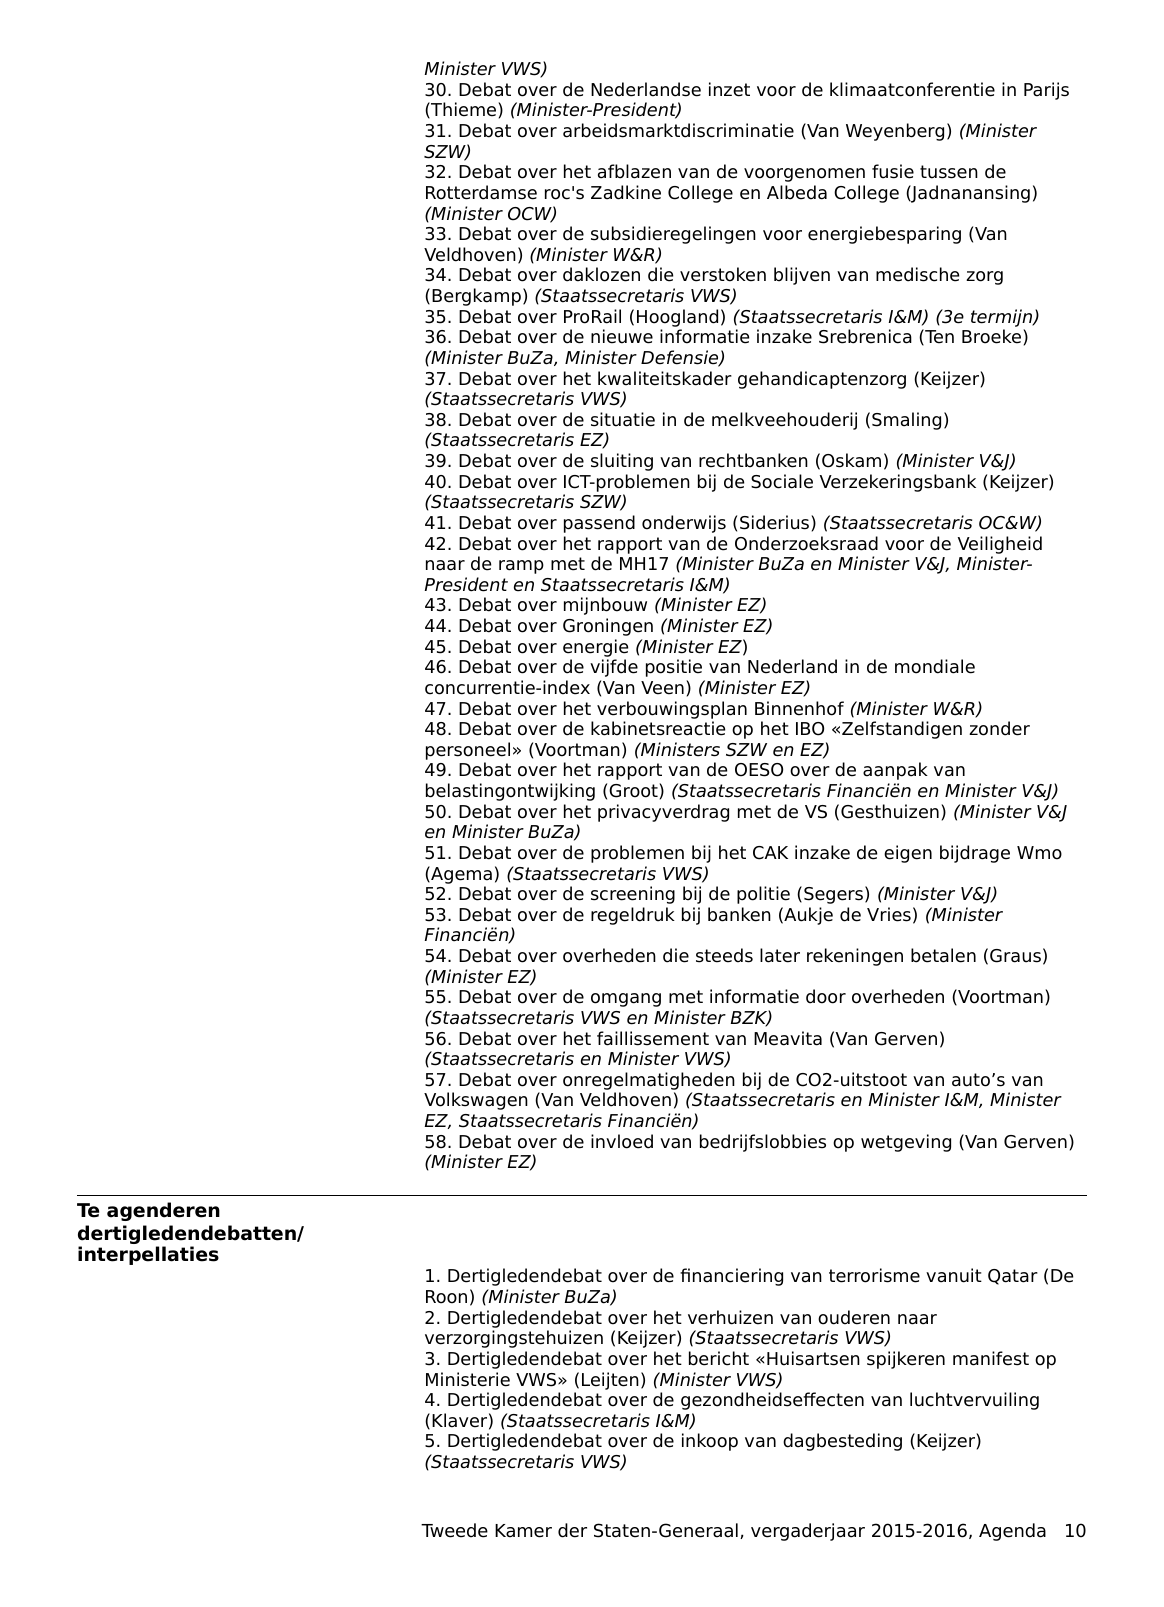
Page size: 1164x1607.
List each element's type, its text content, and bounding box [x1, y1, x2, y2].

table_cell 33. Debat over de subsidieregelingen voor energiebesparing (Van Veldhoven) (Minister W&R) [418, 224, 1087, 265]
table_cell [401, 1029, 418, 1070]
table_cell 32. Debat over het afblazen van de voorgenomen fusie tussen de Rotterdamse roc's Zadkine College en Albeda College (Jadnanansing) (Minister OCW) [418, 162, 1087, 224]
table_cell [401, 884, 418, 905]
table_cell [77, 472, 401, 513]
table_cell 35. Debat over ProRail (Hoogland) (Staatssecretaris I&M) (3e termijn) [418, 307, 1087, 327]
table_cell [401, 59, 418, 80]
table_cell [77, 1266, 401, 1308]
table_cell [401, 1390, 418, 1431]
table_cell 48. Debat over de kabinetsreactie op het IBO «Zelfstandigen zonder personeel» (Voortman) (Ministers SZW en EZ) [418, 719, 1087, 760]
table_cell [77, 802, 401, 843]
table_cell [401, 121, 418, 162]
table_cell [77, 699, 401, 719]
table_cell 40. Debat over ICT-problemen bij de Sociale Verzekeringsbank (Keijzer) (Staatssecretaris SZW) [418, 472, 1087, 513]
table_header [418, 1196, 1087, 1266]
table_cell [77, 595, 401, 616]
table_cell [401, 843, 418, 884]
table_cell 5. Dertigledendebat over de inkoop van dagbesteding (Keijzer) (Staatssecretaris VWS) [418, 1431, 1087, 1473]
table_cell [401, 760, 418, 802]
table_cell 30. Debat over de Nederlandse inzet voor de klimaatconferentie in Parijs (Thieme) (Minister-President) [418, 80, 1087, 121]
table_cell [401, 265, 418, 307]
table_cell 45. Debat over energie (Minister EZ) [418, 637, 1087, 657]
table_cell 34. Debat over daklozen die verstoken blijven van medische zorg (Bergkamp) (Staatssecretaris VWS) [418, 265, 1087, 307]
table_cell [77, 80, 401, 121]
table_cell [77, 410, 401, 451]
table_cell 49. Debat over het rapport van de OESO over de aanpak van belastingontwijking (Groot) (Staatssecretaris Financiën en Minister V&J) [418, 760, 1087, 802]
table_cell [77, 307, 401, 327]
table_cell 56. Debat over het faillissement van Meavita (Van Gerven) (Staatssecretaris en Minister VWS) [418, 1029, 1087, 1070]
table_cell 31. Debat over arbeidsmarktdiscriminatie (Van Weyenberg) (Minister SZW) [418, 121, 1087, 162]
table_cell [77, 1132, 401, 1173]
table_cell 51. Debat over de problemen bij het CAK inzake de eigen bijdrage Wmo (Agema) (Staatssecretaris VWS) [418, 843, 1087, 884]
table_cell 57. Debat over onregelmatigheden bij de CO2-uitstoot van auto’s van Volkswagen (Van Veldhoven) (Staatssecretaris en Minister I&M, Minister EZ, Staatssecretaris Financiën) [418, 1070, 1087, 1132]
table_cell 54. Debat over overheden die steeds later rekeningen betalen (Graus) (Minister EZ) [418, 946, 1087, 987]
table_cell [77, 534, 401, 595]
table_cell 50. Debat over het privacyverdrag met de VS (Gesthuizen) (Minister V&J en Minister BuZa) [418, 802, 1087, 843]
table_cell 1. Dertigledendebat over de financiering van terrorisme vanuit Qatar (De Roon) (Minister BuZa) [418, 1266, 1087, 1308]
table_cell 37. Debat over het kwaliteitskader gehandicaptenzorg (Keijzer) (Staatssecretaris VWS) [418, 369, 1087, 410]
table_cell [401, 472, 418, 513]
table_cell [77, 1390, 401, 1431]
table_cell 36. Debat over de nieuwe informatie inzake Srebrenica (Ten Broeke) (Minister BuZa, Minister Defensie) [418, 327, 1087, 368]
table_cell 39. Debat over de sluiting van rechtbanken (Oskam) (Minister V&J) [418, 451, 1087, 472]
table_cell [401, 1070, 418, 1132]
table_cell [401, 369, 418, 410]
table_cell [401, 699, 418, 719]
table_cell 55. Debat over de omgang met informatie door overheden (Voortman) (Staatssecretaris VWS en Minister BZK) [418, 987, 1087, 1028]
table_cell 47. Debat over het verbouwingsplan Binnenhof (Minister W&R) [418, 699, 1087, 719]
table_cell [401, 987, 418, 1028]
table_cell [401, 451, 418, 472]
table_cell [401, 637, 418, 657]
table_cell [77, 121, 401, 162]
table_cell [401, 1132, 418, 1173]
table_cell [401, 1349, 418, 1390]
table_cell [77, 162, 401, 224]
table_cell [77, 946, 401, 987]
table_cell [401, 327, 418, 368]
table_cell 43. Debat over mijnbouw (Minister EZ) [418, 595, 1087, 616]
table_cell [77, 843, 401, 884]
table_header [401, 1196, 418, 1266]
table_cell [77, 1431, 401, 1473]
table_cell [77, 1070, 401, 1132]
table_cell [401, 410, 418, 451]
table_cell [77, 224, 401, 265]
table_cell [401, 905, 418, 946]
table_cell [77, 616, 401, 637]
table_cell [401, 513, 418, 533]
table_cell [401, 162, 418, 224]
table_cell [77, 1308, 401, 1349]
table_cell [77, 327, 401, 368]
table_cell 46. Debat over de vijfde positie van Nederland in de mondiale concurrentie-index (Van Veen) (Minister EZ) [418, 657, 1087, 698]
table_cell [401, 224, 418, 265]
table_cell [77, 884, 401, 905]
table_cell 53. Debat over de regeldruk bij banken (Aukje de Vries) (Minister Financiën) [418, 905, 1087, 946]
table_cell [77, 1349, 401, 1390]
table_cell [401, 946, 418, 987]
table_cell [77, 265, 401, 307]
table_cell [77, 369, 401, 410]
table_cell [401, 616, 418, 637]
table_cell [77, 905, 401, 946]
table_cell [401, 534, 418, 595]
table_cell [77, 1029, 401, 1070]
table_cell [401, 719, 418, 760]
table_cell [401, 657, 418, 698]
table_cell 44. Debat over Groningen (Minister EZ) [418, 616, 1087, 637]
table_cell 2. Dertigledendebat over het verhuizen van ouderen naar verzorgingstehuizen (Keijzer) (Staatssecretaris VWS) [418, 1308, 1087, 1349]
table_cell 3. Dertigledendebat over het bericht «Huisartsen spijkeren manifest op Ministerie VWS» (Leijten) (Minister VWS) [418, 1349, 1087, 1390]
table_cell [77, 987, 401, 1028]
table_cell Minister VWS) [418, 59, 1087, 80]
table_cell 58. Debat over de invloed van bedrijfslobbies op wetgeving (Van Gerven) (Minister EZ) [418, 1132, 1087, 1173]
table_cell [401, 80, 418, 121]
table_cell [77, 451, 401, 472]
table_cell [401, 595, 418, 616]
table_cell [77, 719, 401, 760]
table_cell [401, 307, 418, 327]
table_cell 38. Debat over de situatie in de melkveehouderij (Smaling) (Staatssecretaris EZ) [418, 410, 1087, 451]
table_header Te agenderen dertigledendebatten/ interpellaties [77, 1196, 401, 1266]
table_cell [401, 802, 418, 843]
table_cell [77, 760, 401, 802]
table_cell [77, 657, 401, 698]
table_cell 4. Dertigledendebat over de gezondheidseffecten van luchtvervuiling (Klaver) (Staatssecretaris I&M) [418, 1390, 1087, 1431]
table_cell [401, 1266, 418, 1308]
table_cell [77, 637, 401, 657]
table_cell 42. Debat over het rapport van de Onderzoeksraad voor de Veiligheid naar de ramp met de MH17 (Minister BuZa en Minister V&J, Minister-President en Staatssecretaris I&M) [418, 534, 1087, 595]
table_cell 52. Debat over de screening bij de politie (Segers) (Minister V&J) [418, 884, 1087, 905]
table_cell [401, 1431, 418, 1473]
table_cell 41. Debat over passend onderwijs (Siderius) (Staatssecretaris OC&W) [418, 513, 1087, 533]
table_cell [77, 513, 401, 533]
table_cell [401, 1308, 418, 1349]
table_cell [77, 59, 401, 80]
